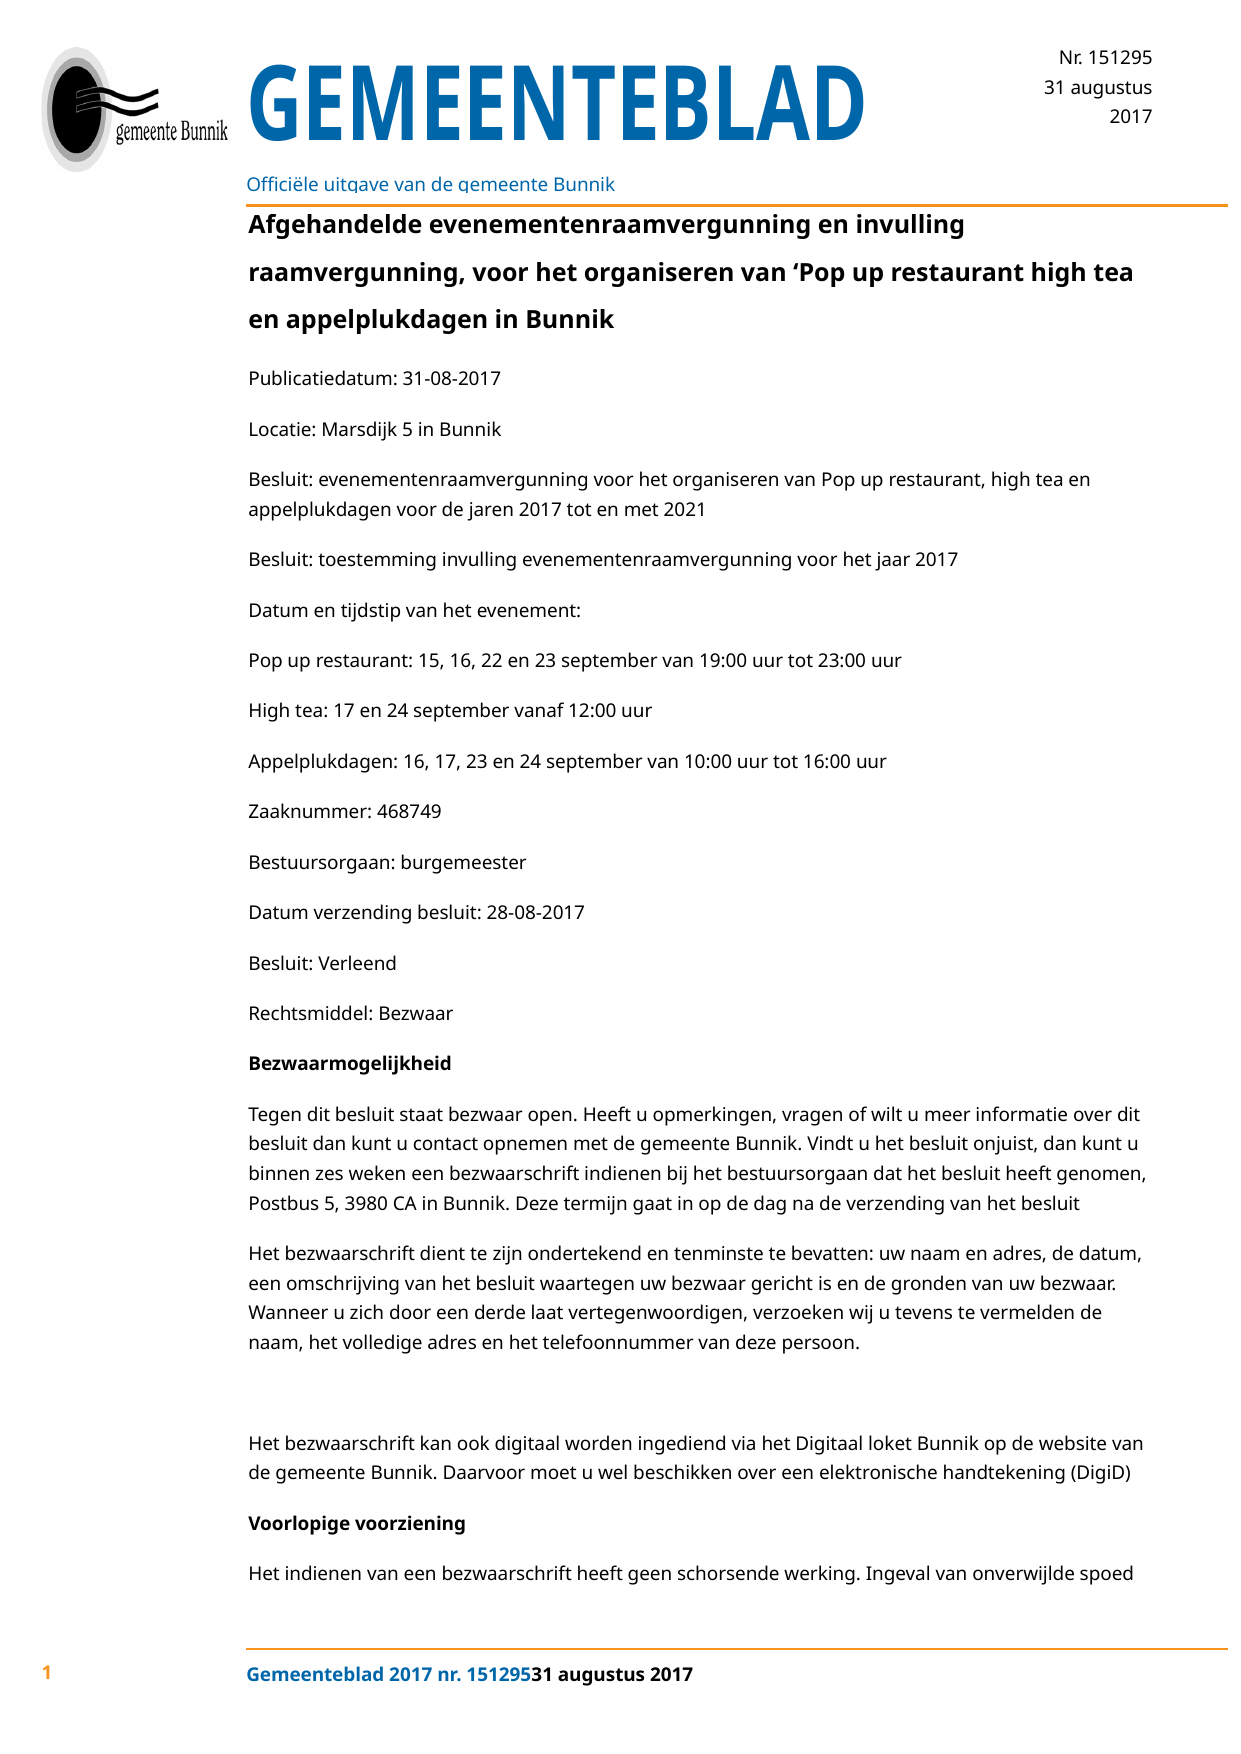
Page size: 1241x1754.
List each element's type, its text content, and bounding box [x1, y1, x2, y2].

text High tea: 17 en 24 september vanaf 12:00 uur [248, 698, 1152, 723]
text Datum verzending besluit: 28-08-2017 [248, 899, 1152, 925]
text Het bezwaarschrift dient te zijn ondertekend en tenminste te bevatten: uw naam en adres, de datum, een omschrijving van het besluit waartegen uw bezwaar gericht is en de gronden van uw bezwaar. Wanneer u zich door een derde laat vertegenwoordigen, verzoeken wij u tevens te vermelden de naam, het volledige adres en het telefoonnummer van deze persoon. [248, 1240, 1152, 1354]
text Het indienen van een bezwaarschrift heeft geen schorsende werking. Ingeval van onverwijlde spoed [248, 1560, 1152, 1586]
text Besluit: Verleend [248, 950, 1152, 975]
text Het bezwaarschrift kan ook digitaal worden ingediend via het Digitaal loket Bunnik op de website van de gemeente Bunnik. Daarvoor moet u wel beschikken over een elektronische handtekening (DigiD) [248, 1430, 1152, 1485]
text Besluit: evenementenraamvergunning voor het organiseren van Pop up restaurant, high tea en appelplukdagen voor de jaren 2017 tot en met 2021 [248, 466, 1152, 522]
text Locatie: Marsdijk 5 in Bunnik [248, 416, 1152, 442]
text Publicatiedatum: 31-08-2017 [248, 366, 1152, 391]
picture [41, 47, 231, 172]
text Rechtsmiddel: Bezwaar [248, 1000, 1152, 1026]
text Pop up restaurant: 15, 16, 22 en 23 september van 19:00 uur tot 23:00 uur [248, 647, 1152, 673]
text Besluit: toestemming invulling evenementenraamvergunning voor het jaar 2017 [248, 546, 1152, 572]
text Afgehandelde evenementenraamvergunning en invulling raamvergunning, voor het organiseren van ‘Pop up restaurant high tea en appelplukdagen in Bunnik [248, 207, 1152, 336]
text Zaaknummer: 468749 [248, 798, 1152, 824]
text Datum en tijdstip van het evenement: [248, 597, 1152, 622]
text Voorlopige voorziening [248, 1510, 1152, 1535]
text Tegen dit besluit staat bezwaar open. Heeft u opmerkingen, vragen of wilt u meer informatie over dit besluit dan kunt u contact opnemen met de gemeente Bunnik. Vindt u het besluit onjuist, dan kunt u binnen zes weken een bezwaarschrift indienen bij het bestuursorgaan dat het besluit heeft genomen, Postbus 5, 3980 CA in Bunnik. Deze termijn gaat in op de dag na de verzending van het besluit [248, 1101, 1152, 1215]
text Bestuursorgaan: burgemeester [248, 849, 1152, 874]
text Appelplukdagen: 16, 17, 23 en 24 september van 10:00 uur tot 16:00 uur [248, 748, 1152, 774]
text Bezwaarmogelijkheid [248, 1051, 1152, 1076]
